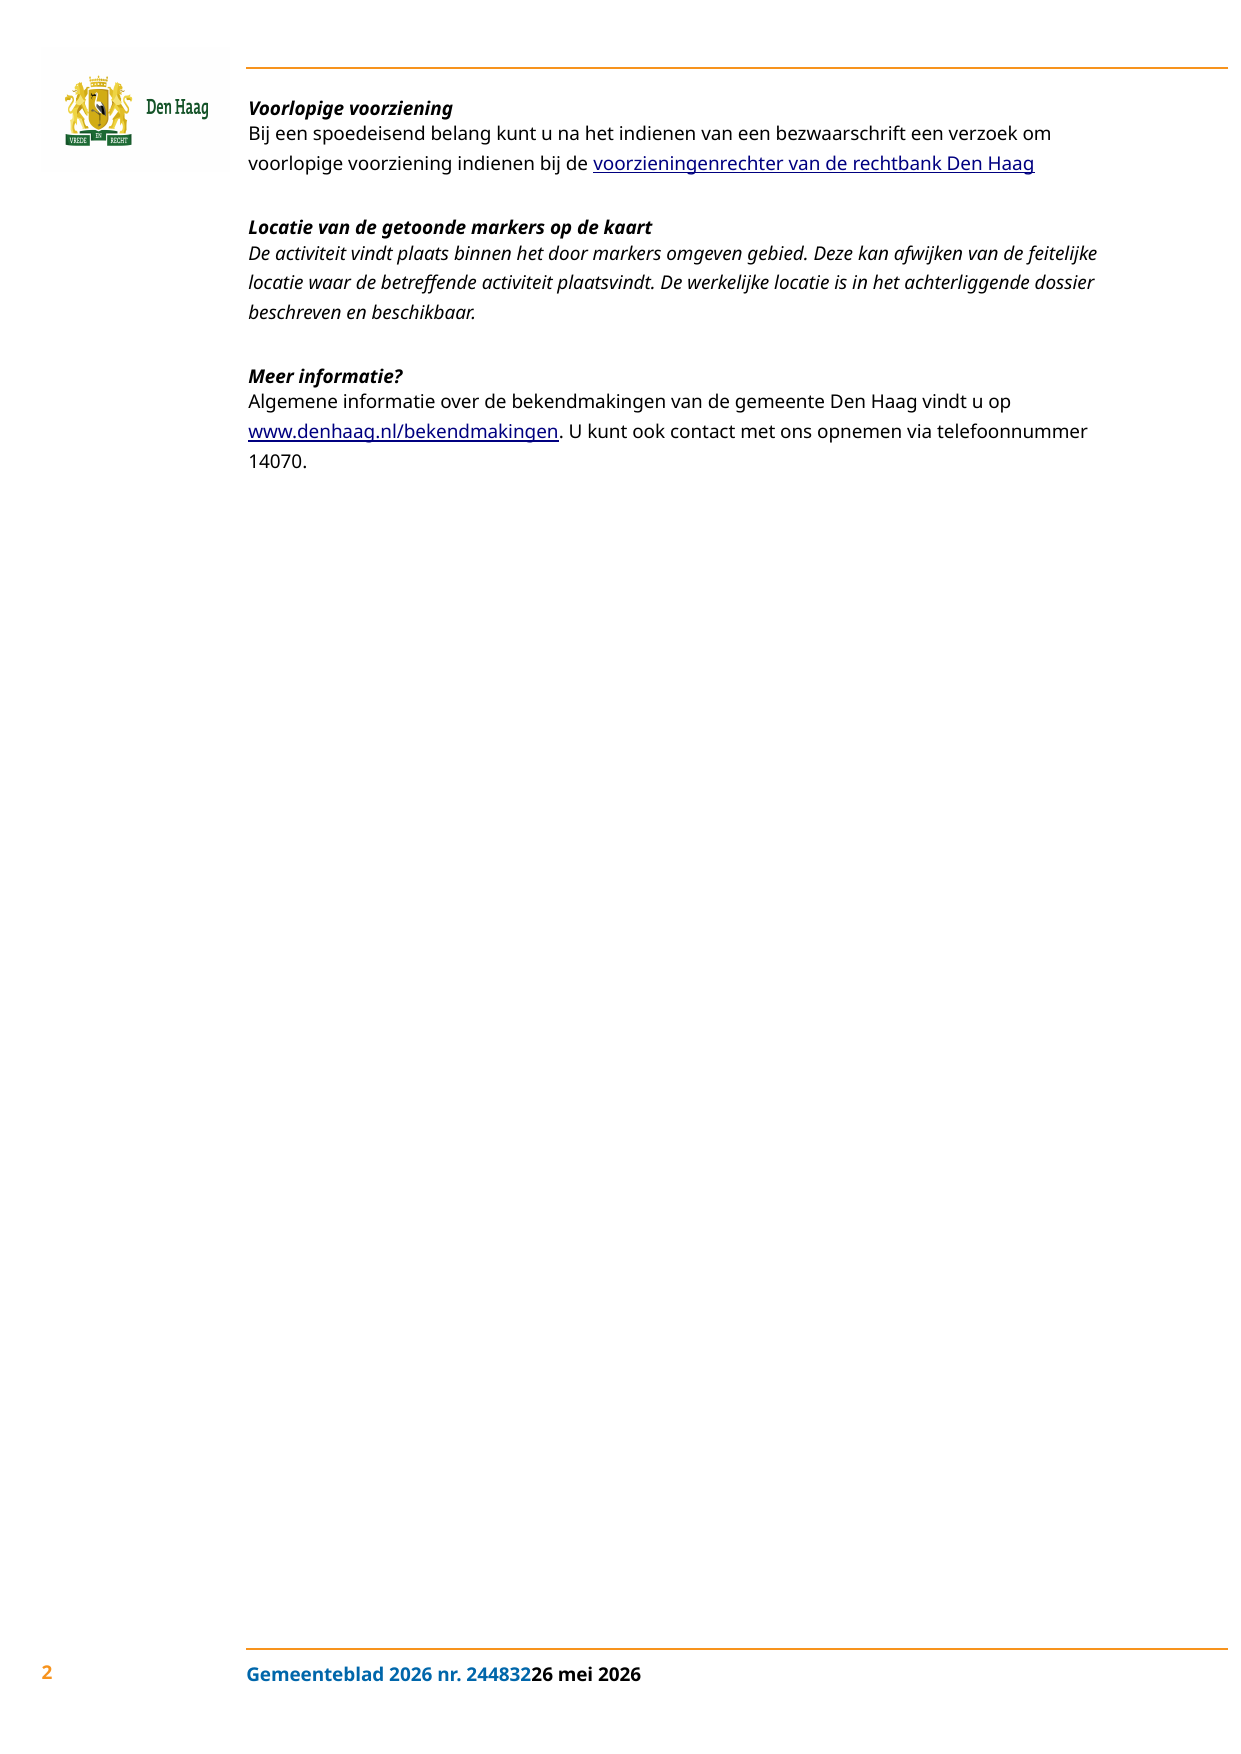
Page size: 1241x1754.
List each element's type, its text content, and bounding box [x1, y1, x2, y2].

text De activiteit vindt plaats binnen het door markers omgeven gebied. Deze kan afwijken van de feitelijke locatie waar de betreffende activiteit plaatsvindt. De werkelijke locatie is in het achterliggende dossier beschreven en beschikbaar. [248, 240, 1152, 325]
text Meer informatie? [248, 363, 1152, 389]
picture [41, 47, 231, 172]
text Locatie van de getoonde markers op de kaart [248, 214, 1152, 240]
text Algemene informatie over de bekendmakingen van de gemeente Den Haag vindt u op www.denhaag.nl/bekendmakingen. U kunt ook contact met ons opnemen via telefoonnummer 14070. [248, 389, 1152, 473]
text Voorlopige voorziening [248, 95, 1152, 121]
text Bij een spoedeisend belang kunt u na het indienen van een bezwaarschrift een verzoek om voorlopige voorziening indienen bij de voorzieningenrechter van de rechtbank Den Haag [248, 121, 1152, 176]
